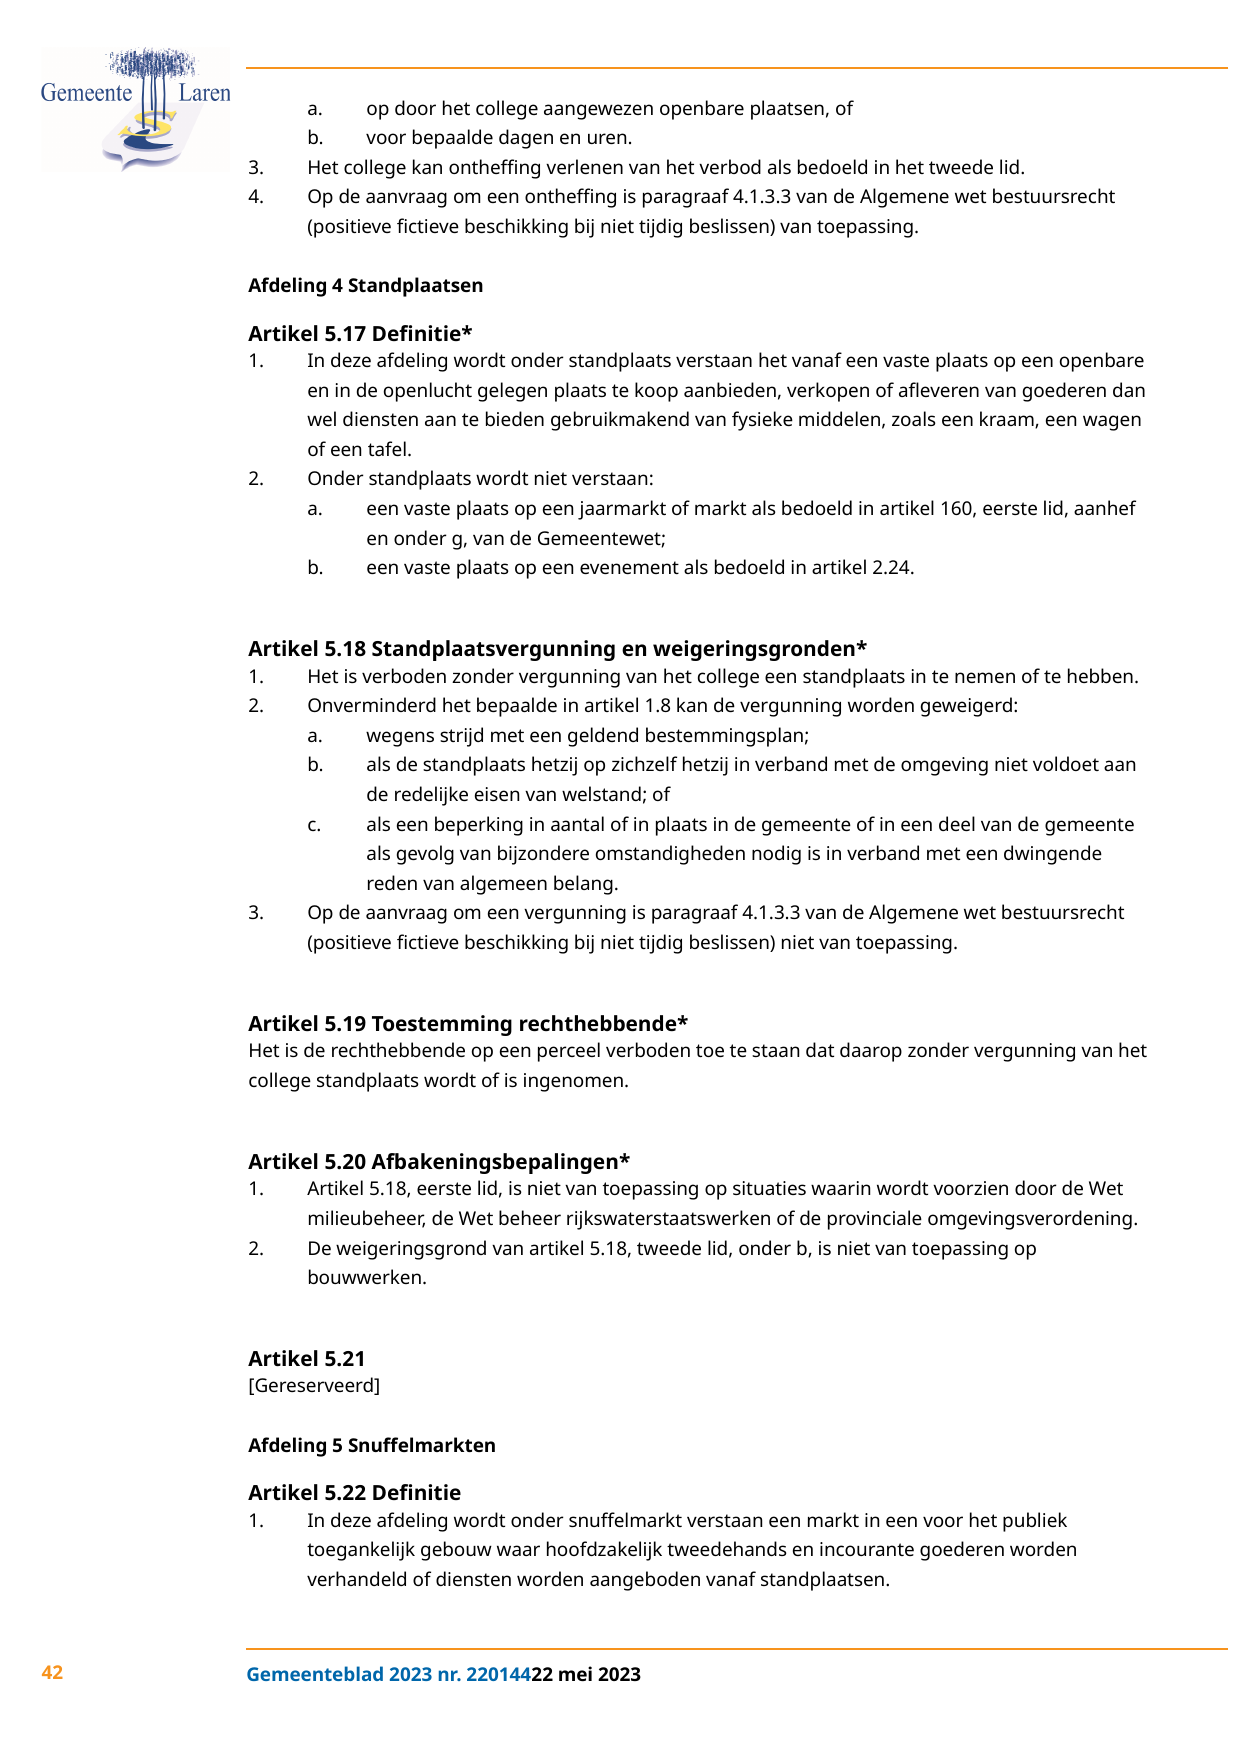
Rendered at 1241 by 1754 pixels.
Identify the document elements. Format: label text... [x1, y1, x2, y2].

list Het is verboden zonder vergunning van het college een standplaats in te nemen of te hebben. [248, 663, 1152, 688]
text Artikel 5.22 Definitie [248, 1478, 1152, 1507]
text [Gereserveerd] [248, 1373, 1152, 1398]
list Onverminderd het bepaalde in artikel 1.8 kan de vergunning worden geweigerd: [248, 692, 1152, 718]
list De weigeringsgrond van artikel 5.18, tweede lid, onder b, is niet van toepassing op bouwwerken. [248, 1235, 1152, 1290]
text Artikel 5.19 Toestemming rechthebbende* [248, 1009, 1152, 1037]
text Afdeling 4 Standplaatsen [248, 272, 1152, 298]
picture [41, 47, 231, 172]
list Het college kan ontheffing verlenen van het verbod als bedoeld in het tweede lid. [248, 154, 1152, 180]
list een vaste plaats op een jaarmarkt of markt als bedoeld in artikel 160, eerste lid, aanhef en onder g, van de Gemeentewet; [307, 495, 1152, 551]
text Het is de rechthebbende op een perceel verboden toe te staan dat daarop zonder vergunning van het college standplaats wordt of is ingenomen. [248, 1037, 1152, 1093]
list voor bepaalde dagen en uren. [307, 124, 1152, 150]
list als een beperking in aantal of in plaats in de gemeente of in een deel van de gemeente als gevolg van bijzondere omstandigheden nodig is in verband met een dwingende reden van algemeen belang. [307, 811, 1152, 896]
list In deze afdeling wordt onder standplaats verstaan het vanaf een vaste plaats op een openbare en in de openlucht gelegen plaats te koop aanbieden, verkopen of afleveren van goederen dan wel diensten aan te bieden gebruikmakend van fysieke middelen, zoals een kraam, een wagen of een tafel. [248, 347, 1152, 462]
text Artikel 5.20 Afbakeningsbepalingen* [248, 1147, 1152, 1176]
list op door het college aangewezen openbare plaatsen, of [307, 95, 1152, 121]
list Op de aanvraag om een ontheffing is paragraaf 4.1.3.3 van de Algemene wet bestuursrecht (positieve fictieve beschikking bij niet tijdig beslissen) van toepassing. [248, 183, 1152, 239]
list Artikel 5.18, eerste lid, is niet van toepassing op situaties waarin wordt voorzien door de Wet milieubeheer, de Wet beheer rijkswaterstaatswerken of de provinciale omgevingsverordening. [248, 1176, 1152, 1231]
text Artikel 5.17 Definitie* [248, 319, 1152, 347]
text Artikel 5.18 Standplaatsvergunning en weigeringsgronden* [248, 634, 1152, 663]
list als de standplaats hetzij op zichzelf hetzij in verband met de omgeving niet voldoet aan de redelijke eisen van welstand; of [307, 752, 1152, 807]
list In deze afdeling wordt onder snuffelmarkt verstaan een markt in een voor het publiek toegankelijk gebouw waar hoofdzakelijk tweedehands en incourante goederen worden verhandeld of diensten worden aangeboden vanaf standplaatsen. [248, 1507, 1152, 1592]
list wegens strijd met een geldend bestemmingsplan; [307, 722, 1152, 748]
text Artikel 5.21 [248, 1344, 1152, 1373]
list een vaste plaats op een evenement als bedoeld in artikel 2.24. [307, 554, 1152, 580]
list Op de aanvraag om een vergunning is paragraaf 4.1.3.3 van de Algemene wet bestuursrecht (positieve fictieve beschikking bij niet tijdig beslissen) niet van toepassing. [248, 899, 1152, 955]
text Afdeling 5 Snuffelmarkten [248, 1432, 1152, 1458]
list Onder standplaats wordt niet verstaan: [248, 466, 1152, 491]
